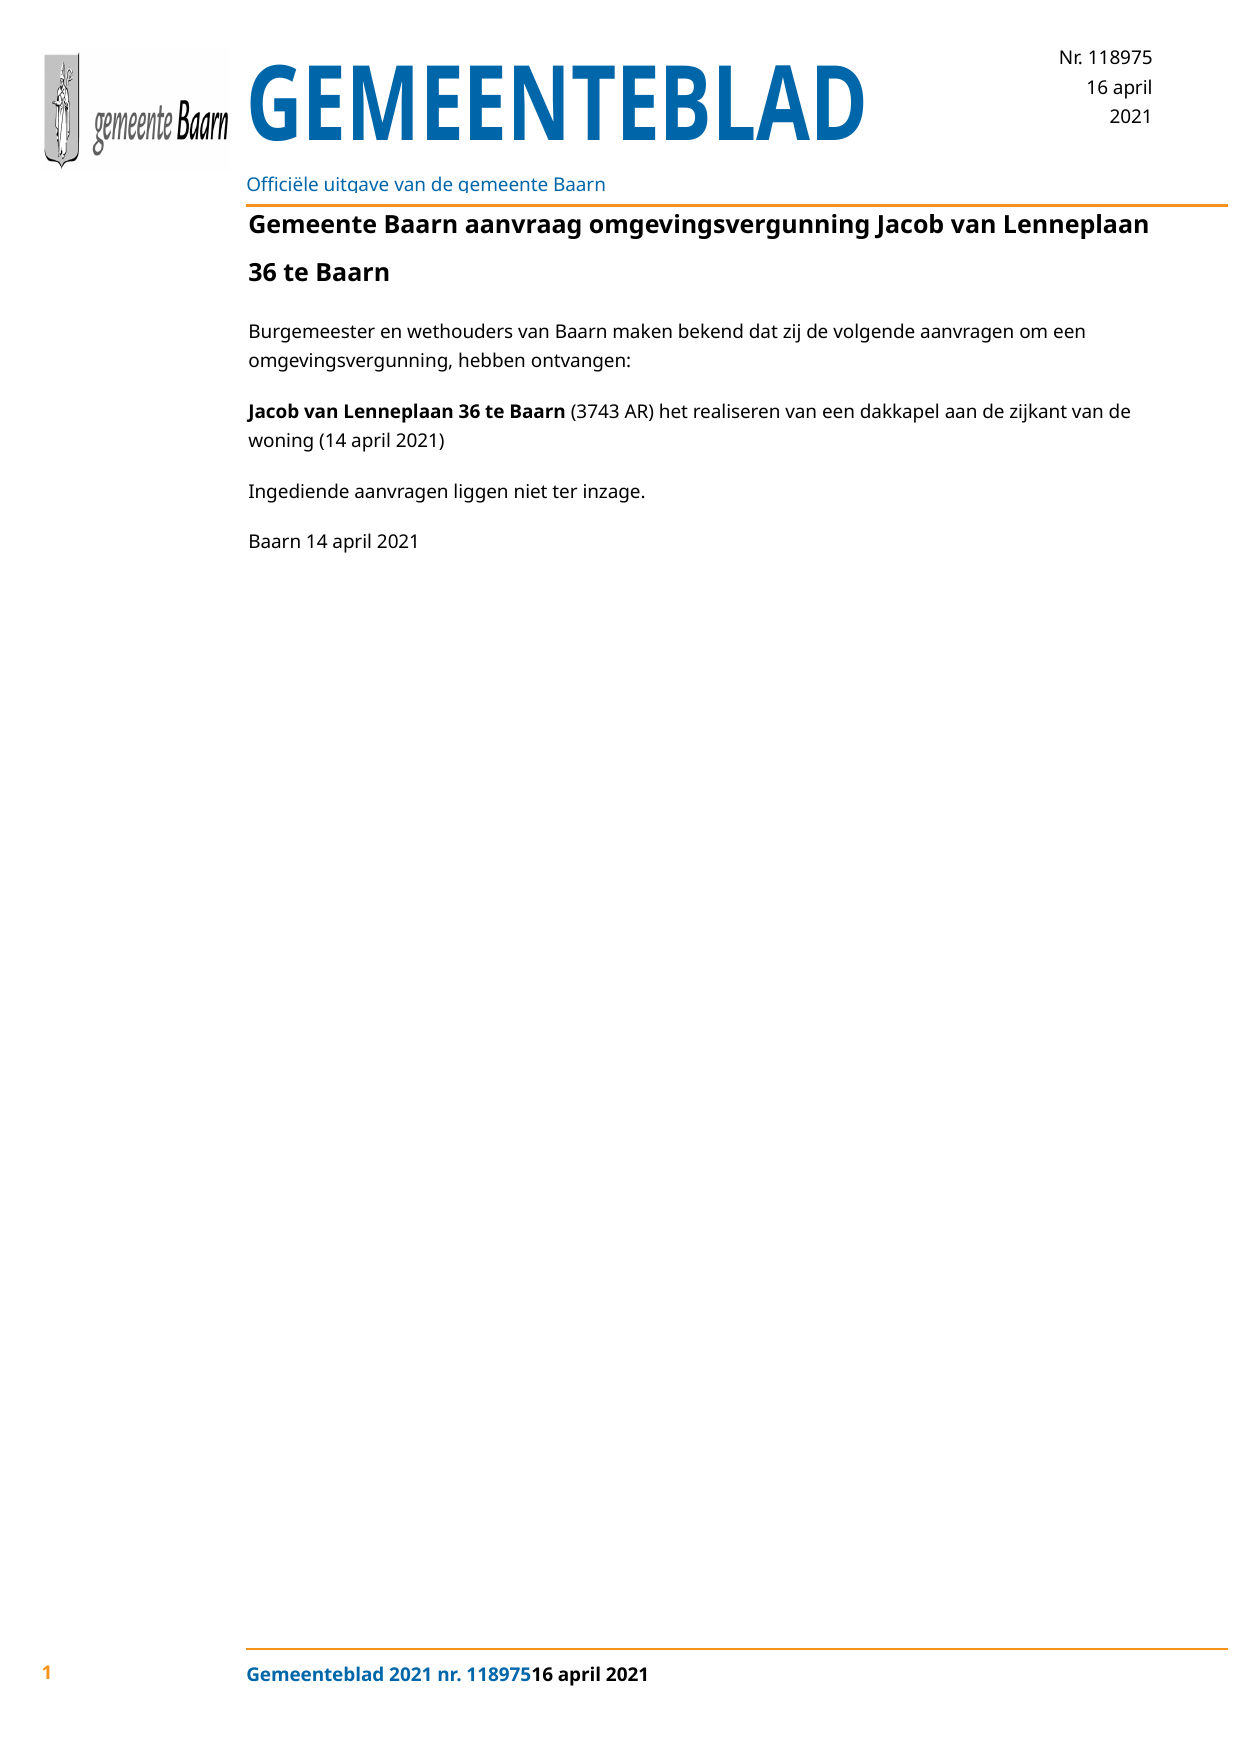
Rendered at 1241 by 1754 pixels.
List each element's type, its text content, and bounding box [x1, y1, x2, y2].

text Burgemeester en wethouders van Baarn maken bekend dat zij de volgende aanvragen om een omgevingsvergunning, hebben ontvangen: [248, 318, 1152, 373]
text Ingediende aanvragen liggen niet ter inzage. [248, 478, 1152, 504]
text Gemeente Baarn aanvraag omgevingsvergunning Jacob van Lenneplaan 36 te Baarn [248, 207, 1152, 288]
text Jacob van Lenneplaan 36 te Baarn (3743 AR) het realiseren van een dakkapel aan de zijkant van de woning (14 april 2021) [248, 398, 1152, 453]
picture [41, 47, 231, 172]
text Baarn 14 april 2021 [248, 528, 1152, 554]
